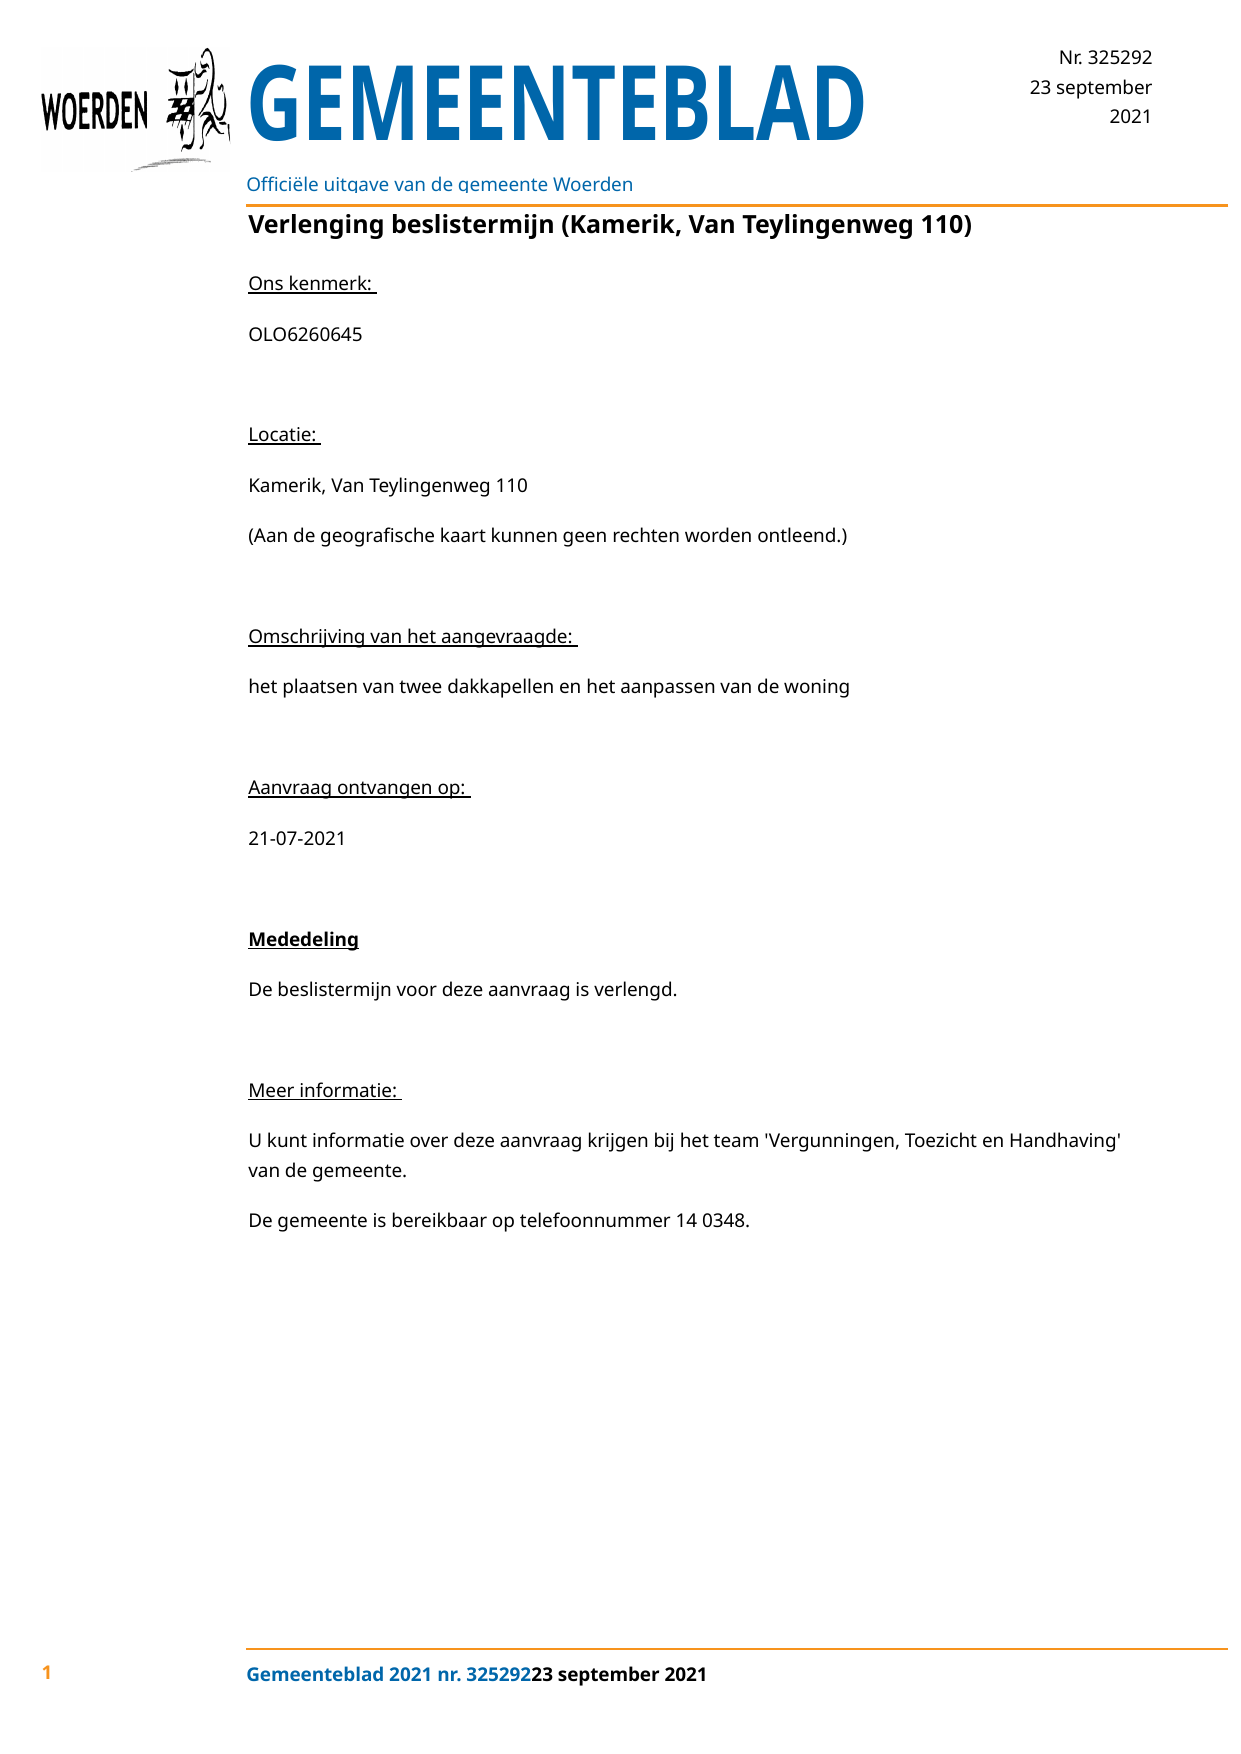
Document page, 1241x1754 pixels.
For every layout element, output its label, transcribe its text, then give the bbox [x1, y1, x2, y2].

text De beslistermijn voor deze aanvraag is verlengd. [248, 976, 1152, 1002]
text (Aan de geografische kaart kunnen geen rechten worden ontleend.) [248, 522, 1152, 548]
text 21-07-2021 [248, 825, 1152, 851]
picture [41, 47, 231, 172]
text Mededeling [248, 926, 1152, 951]
text Aanvraag ontvangen op: [248, 774, 1152, 800]
text Locatie: [248, 422, 1152, 447]
text OLO6260645 [248, 321, 1152, 346]
text Verlenging beslistermijn (Kamerik, Van Teylingenweg 110) [248, 207, 1152, 241]
text Meer informatie: [248, 1077, 1152, 1103]
text U kunt informatie over deze aanvraag krijgen bij het team 'Vergunningen, Toezicht en Handhaving' van de gemeente. [248, 1127, 1152, 1183]
text Kamerik, Van Teylingenweg 110 [248, 472, 1152, 498]
text het plaatsen van twee dakkapellen en het aanpassen van de woning [248, 674, 1152, 699]
text Omschrijving van het aangevraagde: [248, 623, 1152, 649]
text Ons kenmerk: [248, 270, 1152, 296]
text De gemeente is bereikbaar op telefoonnummer 14 0348. [248, 1207, 1152, 1233]
